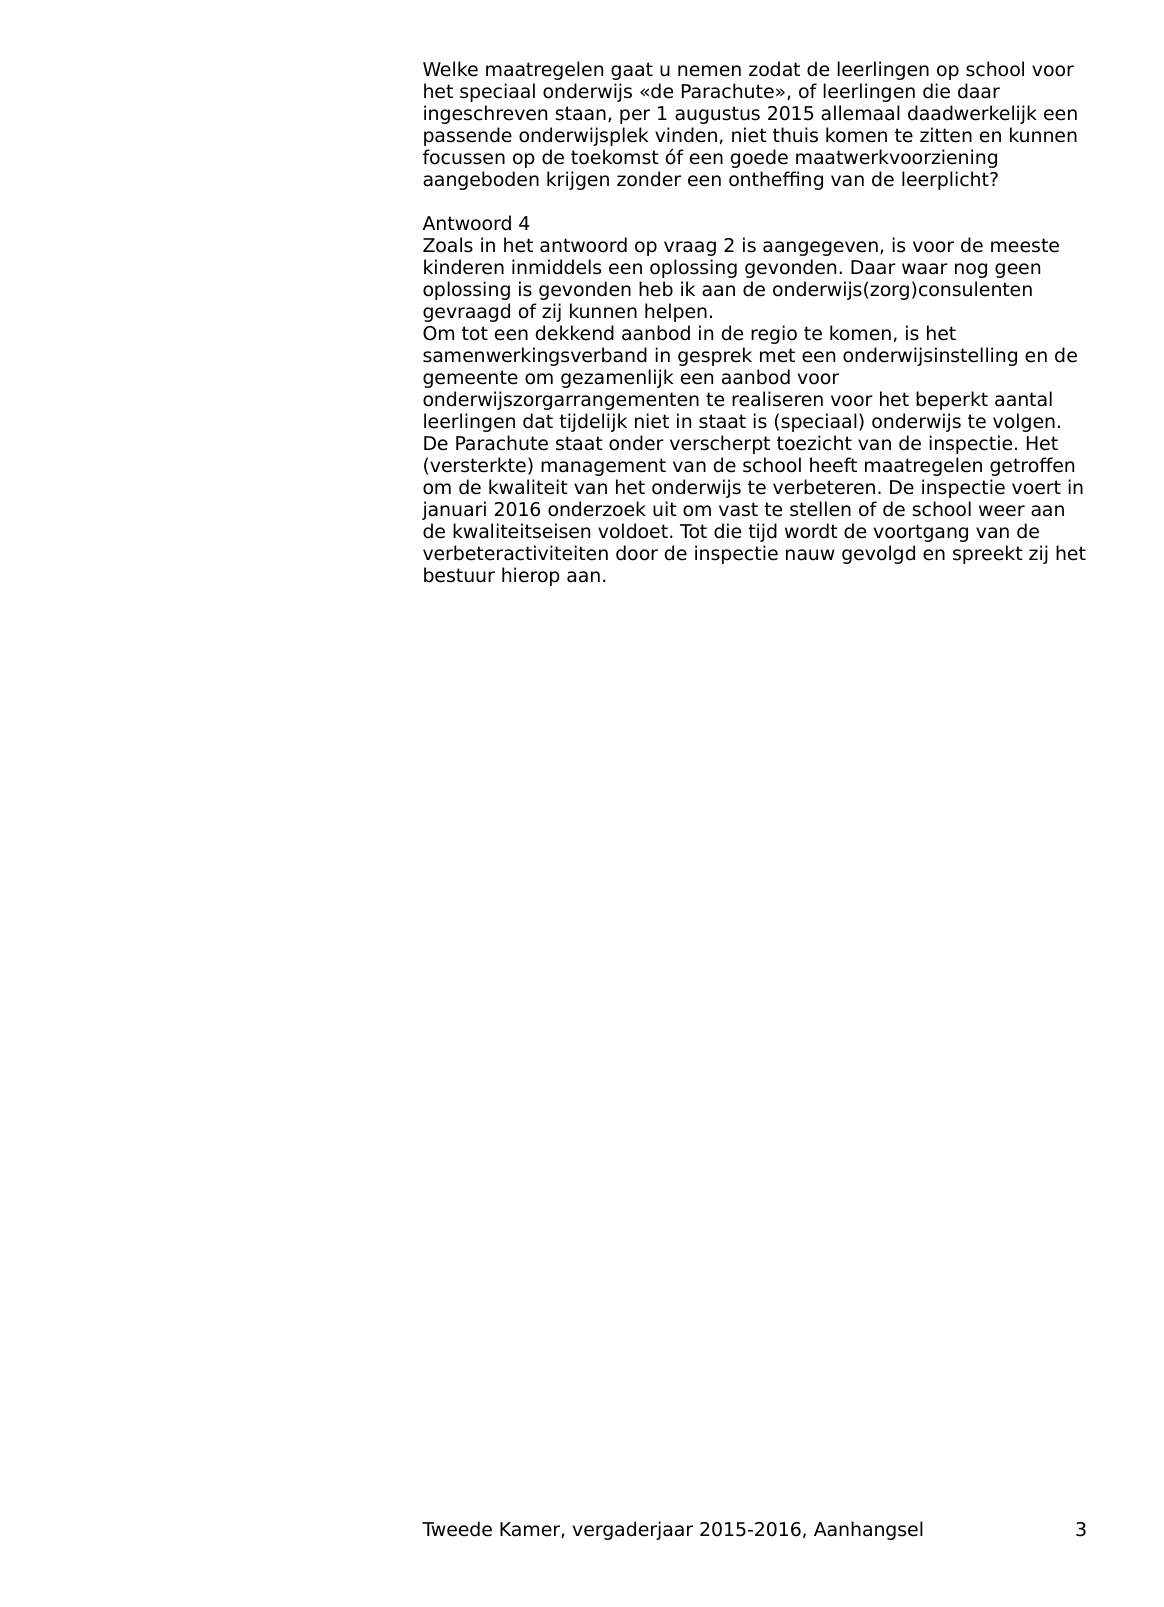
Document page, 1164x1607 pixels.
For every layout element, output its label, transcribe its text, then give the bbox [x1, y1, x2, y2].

text Om tot een dekkend aanbod in de regio te komen, is het samenwerkingsverband in gesprek met een onderwijsinstelling en de gemeente om gezamenlijk een aanbod voor onderwijszorgarrangementen te realiseren voor het beperkt aantal leerlingen dat tijdelijk niet in staat is (speciaal) onderwijs te volgen. [422, 323, 1087, 433]
text Welke maatregelen gaat u nemen zodat de leerlingen op school voor het speciaal onderwijs «de Parachute», of leerlingen die daar ingeschreven staan, per 1 augustus 2015 allemaal daadwerkelijk een passende onderwijsplek vinden, niet thuis komen te zitten en kunnen focussen op de toekomst óf een goede maatwerkvoorziening aangeboden krijgen zonder een ontheffing van de leerplicht? [422, 59, 1087, 191]
text De Parachute staat onder verscherpt toezicht van de inspectie. Het (versterkte) management van de school heeft maatregelen getroffen om de kwaliteit van het onderwijs te verbeteren. De inspectie voert in januari 2016 onderzoek uit om vast te stellen of de school weer aan de kwaliteitseisen voldoet. Tot die tijd wordt de voortgang van de verbeteractiviteiten door de inspectie nauw gevolgd en spreekt zij het bestuur hierop aan. [422, 433, 1087, 587]
text Zoals in het antwoord op vraag 2 is aangegeven, is voor de meeste kinderen inmiddels een oplossing gevonden. Daar waar nog geen oplossing is gevonden heb ik aan de onderwijs(zorg)consulenten gevraagd of zij kunnen helpen. [422, 235, 1087, 323]
text Antwoord 4 [422, 213, 1087, 235]
